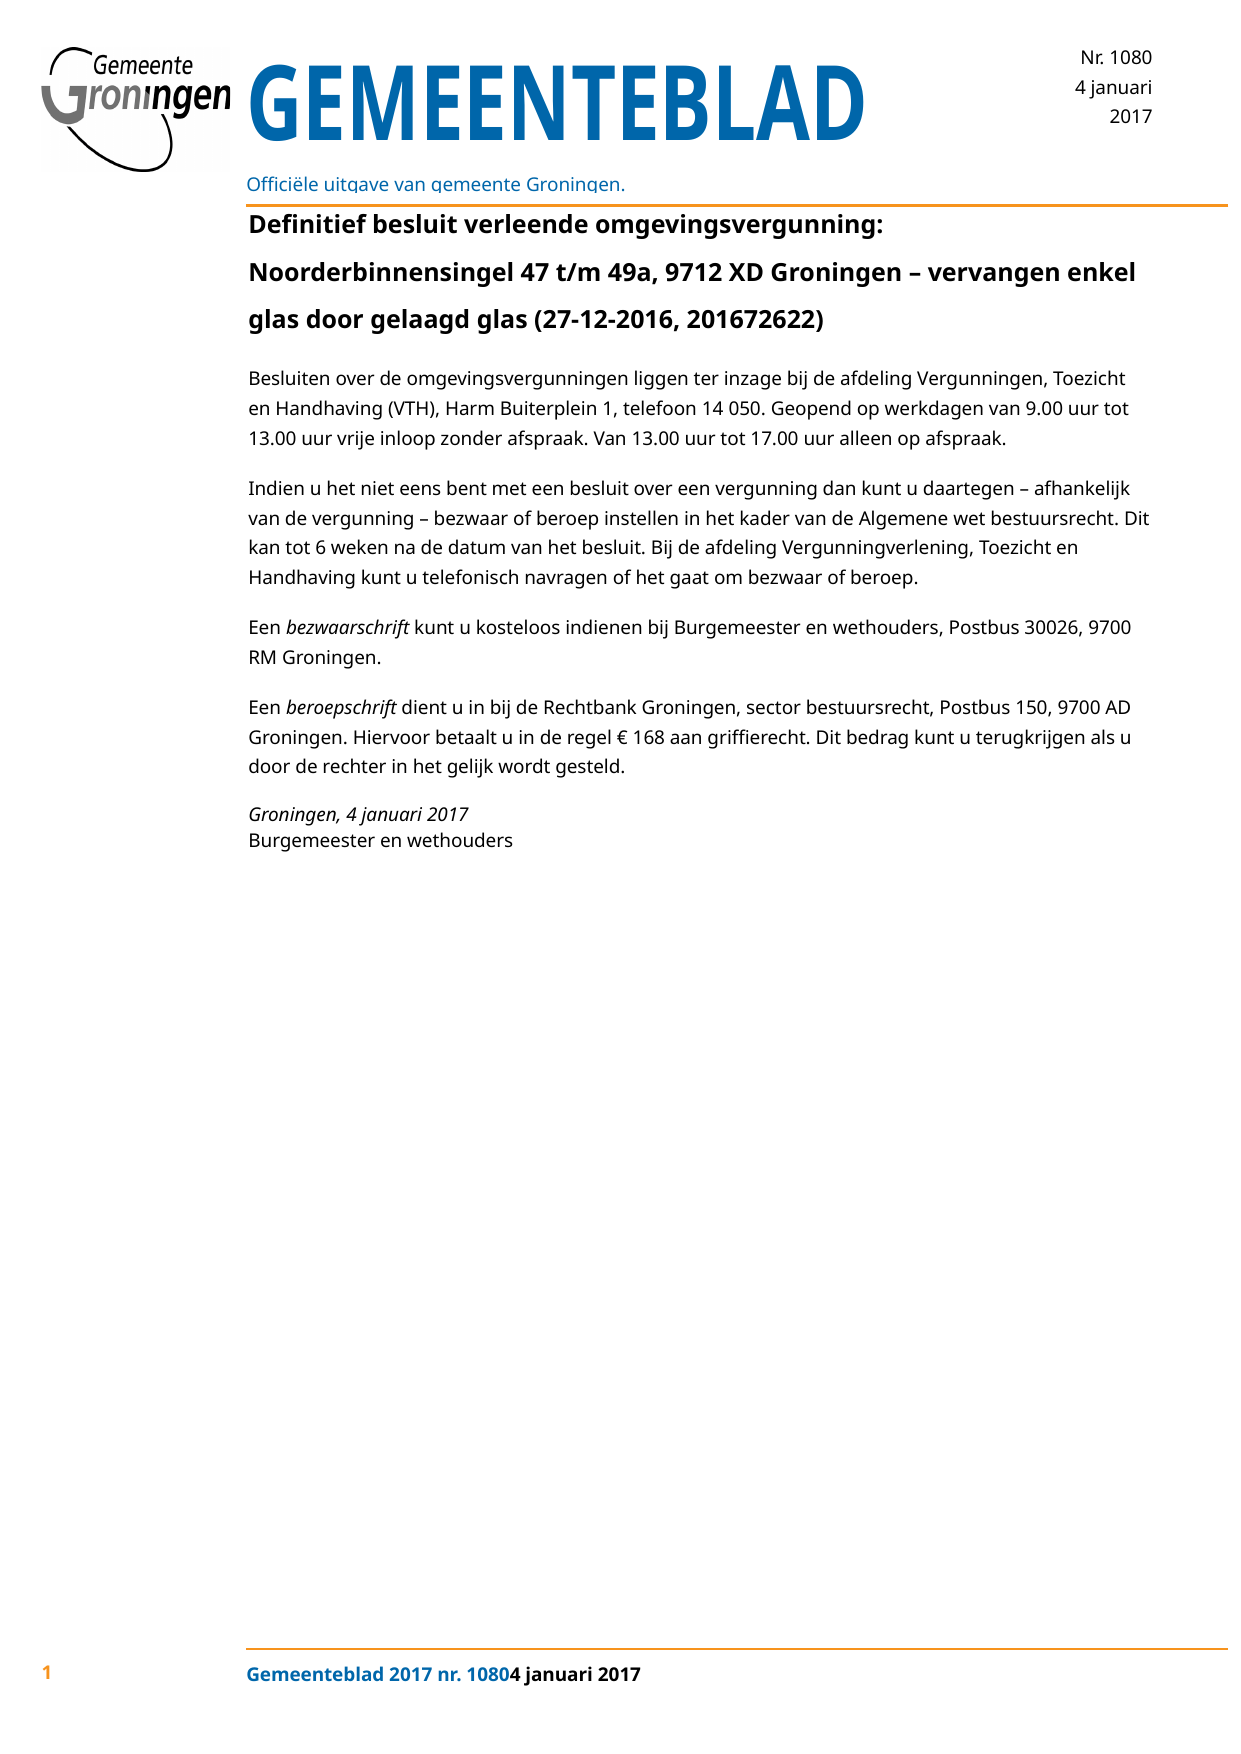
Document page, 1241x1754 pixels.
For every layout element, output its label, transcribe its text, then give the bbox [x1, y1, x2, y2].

picture [41, 47, 231, 172]
text Besluiten over de omgevingsvergunningen liggen ter inzage bij de afdeling Vergunningen, Toezicht en Handhaving (VTH), Harm Buiterplein 1, telefoon 14 050. Geopend op werkdagen van 9.00 uur tot 13.00 uur vrije inloop zonder afspraak. Van 13.00 uur tot 17.00 uur alleen op afspraak. [248, 366, 1152, 450]
text Groningen, 4 januari 2017 [248, 801, 1152, 827]
text Definitief besluit verleende omgevingsvergunning: Noorderbinnensingel 47 t/m 49a, 9712 XD Groningen – vervangen enkel glas door gelaagd glas (27-12-2016, 201672622) [248, 207, 1152, 336]
text Een beroepschrift dient u in bij de Rechtbank Groningen, sector bestuursrecht, Postbus 150, 9700 AD Groningen. Hiervoor betaalt u in de regel € 168 aan griffierecht. Dit bedrag kunt u terugkrijgen als u door de rechter in het gelijk wordt gesteld. [248, 694, 1152, 779]
text Indien u het niet eens bent met een besluit over een vergunning dan kunt u daartegen – afhankelijk van de vergunning – bezwaar of beroep instellen in het kader van de Algemene wet bestuursrecht. Dit kan tot 6 weken na de datum van het besluit. Bij de afdeling Vergunningverlening, Toezicht en Handhaving kunt u telefonisch navragen of het gaat om bezwaar of beroep. [248, 475, 1152, 589]
text Burgemeester en wethouders [248, 827, 1152, 853]
text Een bezwaarschrift kunt u kosteloos indienen bij Burgemeester en wethouders, Postbus 30026, 9700 RM Groningen. [248, 614, 1152, 669]
